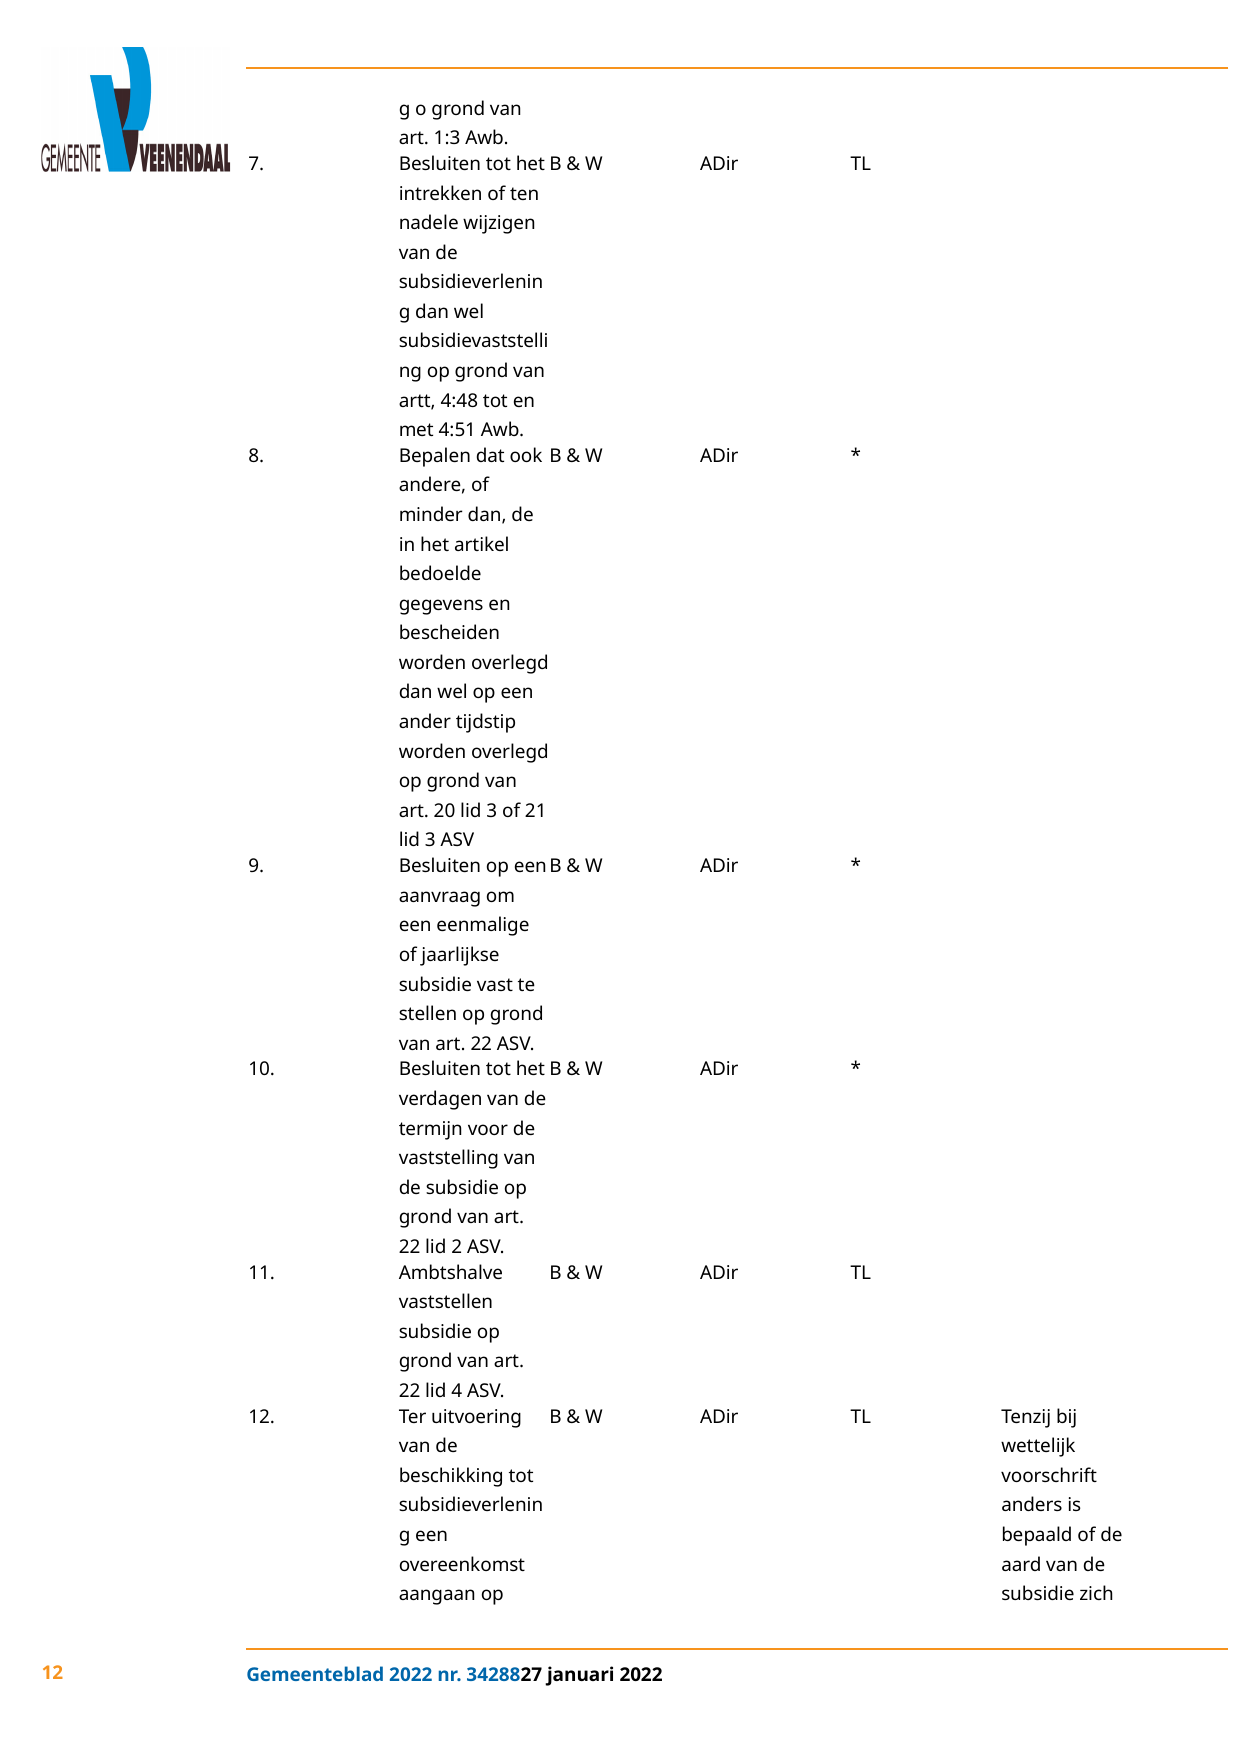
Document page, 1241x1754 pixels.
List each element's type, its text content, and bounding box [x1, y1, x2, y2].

table_cell Besluiten op een aanvraag om een eenmalige of jaarlijkse subsidie vast te stellen op grond van art. 22 ASV. [399, 853, 549, 1056]
table_cell ADir [700, 853, 850, 1056]
table_cell B & W [549, 1259, 700, 1403]
table_cell * [850, 442, 1001, 852]
table_cell TL [850, 1259, 1001, 1403]
table_cell [700, 95, 850, 150]
picture [41, 47, 130, 172]
picture [123, 47, 231, 172]
table_cell Bepalen dat ook andere, of minder dan, de in het artikel bedoelde gegevens en bescheiden worden overlegd dan wel op een ander tijdstip worden overlegd op grond van art. 20 lid 3 of 21 lid 3 ASV [399, 442, 549, 852]
table_cell [248, 95, 398, 150]
table_cell ADir [700, 442, 850, 852]
table_cell Besluiten tot het verdagen van de termijn voor de vaststelling van de subsidie op grond van art. 22 lid 2 ASV. [399, 1056, 549, 1259]
table_cell Besluiten tot het intrekken of ten nadele wijzigen van de subsidieverlening dan wel subsidievaststelling op grond van artt, 4:48 tot en met 4:51 Awb. [399, 150, 549, 442]
table_cell [1001, 853, 1152, 1056]
table_cell ADir [700, 1056, 850, 1259]
table_cell B & W [549, 150, 700, 442]
table_cell 12. [248, 1403, 398, 1606]
table_cell 9. [248, 853, 398, 1056]
table_cell B & W [549, 853, 700, 1056]
table_cell B & W [549, 442, 700, 852]
table_cell TL [850, 150, 1001, 442]
table_cell [1001, 150, 1152, 442]
table_cell 11. [248, 1259, 398, 1403]
table_cell B & W [549, 1403, 700, 1606]
table_cell [1001, 1056, 1152, 1259]
table_cell ADir [700, 1403, 850, 1606]
table_cell Tenzij bij wettelijk voorschrift anders is bepaald of de aard van de subsidie zich [1001, 1403, 1152, 1606]
table_cell Ter uitvoering van de beschikking tot subsidieverlening een overeenkomst aangaan op [399, 1403, 549, 1606]
table_cell [1001, 95, 1152, 150]
table_cell 10. [248, 1056, 398, 1259]
table_cell Ambtshalve vaststellen subsidie op grond van art. 22 lid 4 ASV. [399, 1259, 549, 1403]
table_cell * [850, 853, 1001, 1056]
table_cell [1001, 442, 1152, 852]
table_cell 7. [248, 150, 398, 442]
table_cell ADir [700, 150, 850, 442]
table_cell TL [850, 1403, 1001, 1606]
table_cell * [850, 1056, 1001, 1259]
table_cell 8. [248, 442, 398, 852]
table_cell [850, 95, 1001, 150]
table_cell B & W [549, 1056, 700, 1259]
table_cell [549, 95, 700, 150]
table_cell g o grond van art. 1:3 Awb. [399, 95, 549, 150]
table_cell [1001, 1259, 1152, 1403]
table_cell ADir [700, 1259, 850, 1403]
